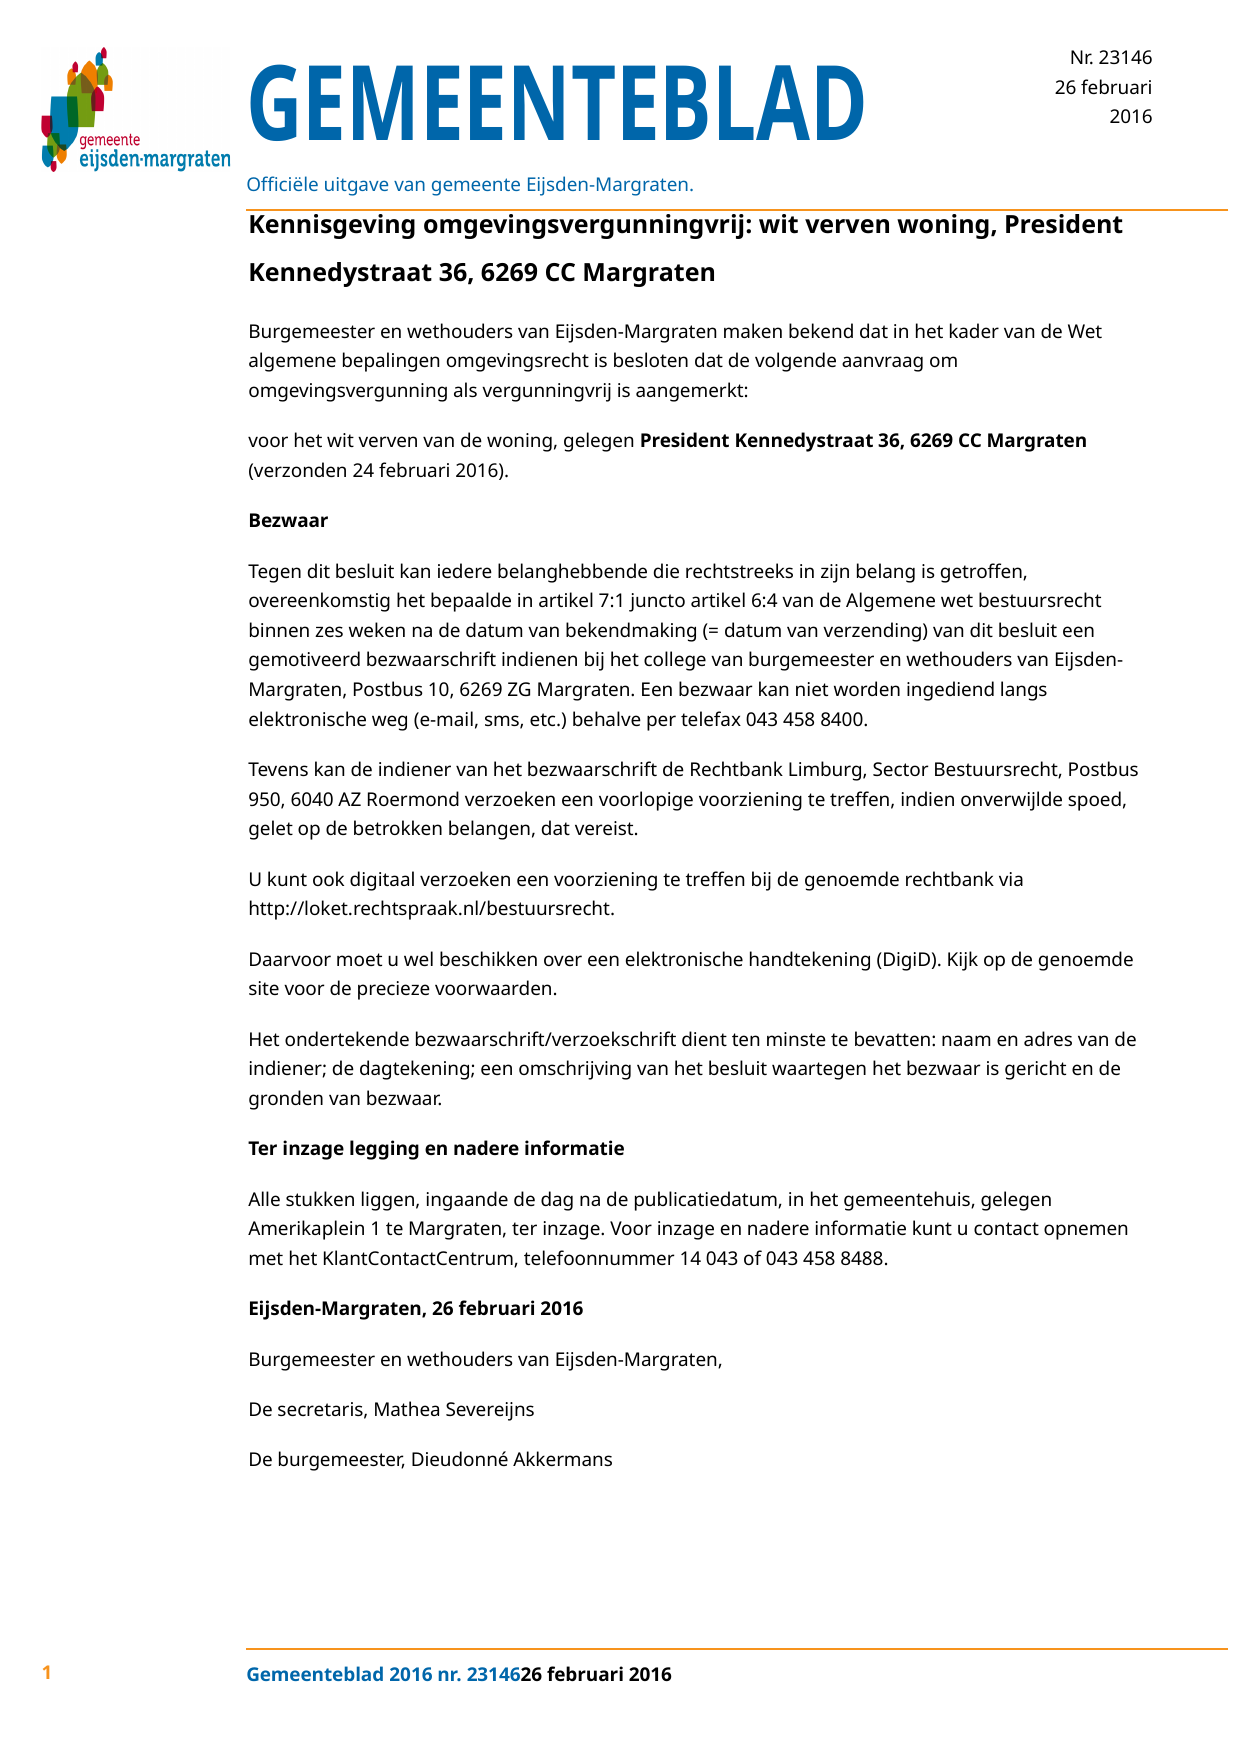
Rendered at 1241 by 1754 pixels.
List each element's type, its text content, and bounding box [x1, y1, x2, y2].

text Tegen dit besluit kan iedere belanghebbende die rechtstreeks in zijn belang is getroffen, overeenkomstig het bepaalde in artikel 7:1 juncto artikel 6:4 van de Algemene wet bestuursrecht binnen zes weken na de datum van bekendmaking (= datum van verzending) van dit besluit een gemotiveerd bezwaarschrift indienen bij het college van burgemeester en wethouders van Eijsden-Margraten, Postbus 10, 6269 ZG Margraten. Een bezwaar kan niet worden ingediend langs elektronische weg (e-mail, sms, etc.) behalve per telefax 043 458 8400. [248, 558, 1152, 732]
text U kunt ook digitaal verzoeken een voorziening te treffen bij de genoemde rechtbank via http://loket.rechtspraak.nl/bestuursrecht. [248, 866, 1152, 921]
text Eijsden-Margraten, 26 februari 2016 [248, 1295, 1152, 1321]
text Daarvoor moet u wel beschikken over een elektronische handtekening (DigiD). Kijk op de genoemde site voor de precieze voorwaarden. [248, 946, 1152, 1001]
text Ter inzage legging en nadere informatie [248, 1135, 1152, 1161]
text Tevens kan de indiener van het bezwaarschrift de Rechtbank Limburg, Sector Bestuursrecht, Postbus 950, 6040 AZ Roermond verzoeken een voorlopige voorziening te treffen, indien onverwijlde spoed, gelet op de betrokken belangen, dat vereist. [248, 756, 1152, 841]
text Alle stukken liggen, ingaande de dag na de publicatiedatum, in het gemeentehuis, gelegen Amerikaplein 1 te Margraten, ter inzage. Voor inzage en nadere informatie kunt u contact opnemen met het KlantContactCentrum, telefoonnummer 14 043 of 043 458 8488. [248, 1186, 1152, 1271]
text Bezwaar [248, 507, 1152, 533]
text Burgemeester en wethouders van Eijsden-Margraten maken bekend dat in het kader van de Wet algemene bepalingen omgevingsrecht is besloten dat de volgende aanvraag om omgevingsvergunning als vergunningvrij is aangemerkt: [248, 318, 1152, 403]
text Kennisgeving omgevingsvergunningvrij: wit verven woning, President Kennedystraat 36, 6269 CC Margraten [248, 211, 1152, 288]
picture [41, 47, 231, 172]
text De burgemeester, Dieudonné Akkermans [248, 1447, 1152, 1472]
text Het ondertekende bezwaarschrift/verzoekschrift dient ten minste te bevatten: naam en adres van de indiener; de dagtekening; een omschrijving van het besluit waartegen het bezwaar is gericht en de gronden van bezwaar. [248, 1026, 1152, 1111]
text De secretaris, Mathea Severeijns [248, 1396, 1152, 1422]
text voor het wit verven van de woning, gelegen President Kennedystraat 36, 6269 CC Margraten (verzonden 24 februari 2016). [248, 427, 1152, 483]
text Burgemeester en wethouders van Eijsden-Margraten, [248, 1346, 1152, 1372]
